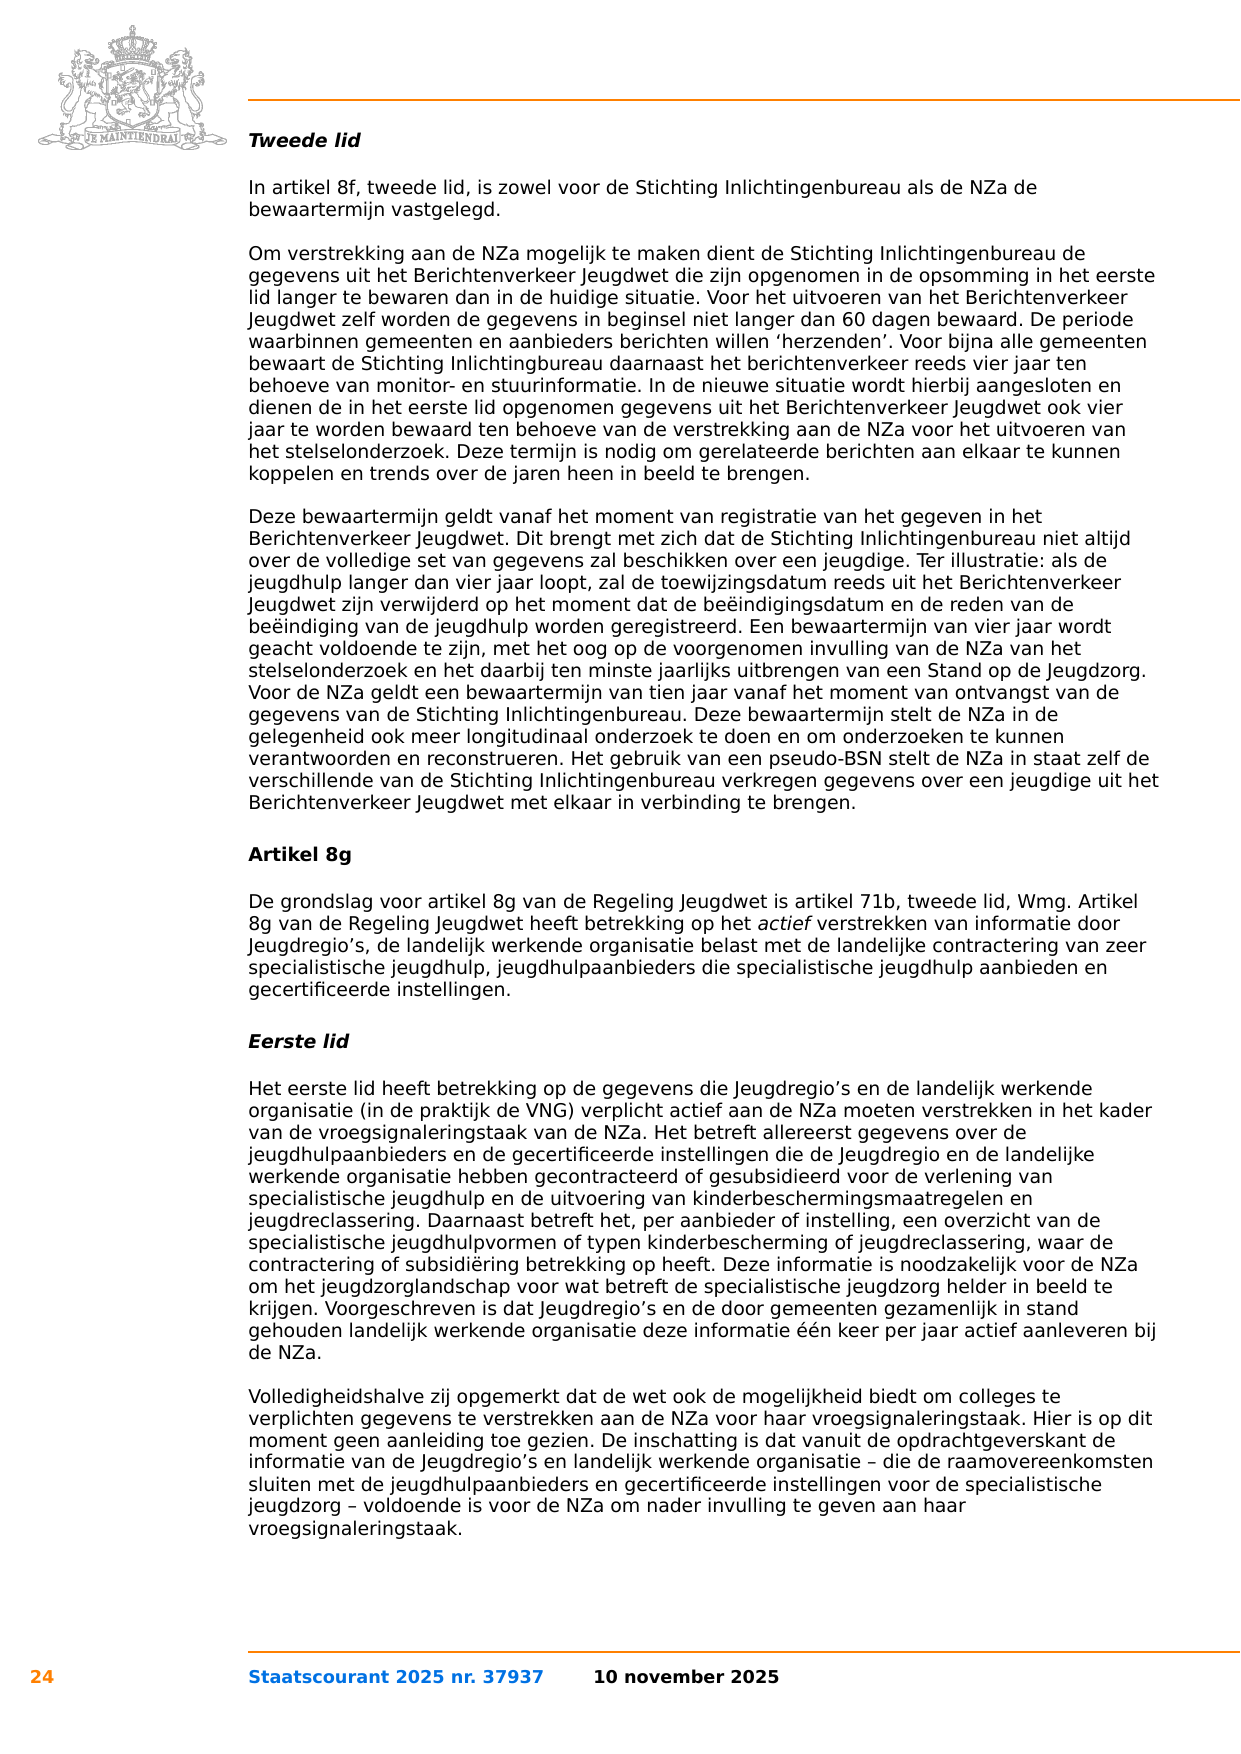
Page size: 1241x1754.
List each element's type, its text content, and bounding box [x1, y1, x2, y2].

text Volledigheidshalve zij opgemerkt dat de wet ook de mogelijkheid biedt om colleges te verplichten gegevens te verstrekken aan de NZa voor haar vroegsignaleringstaak. Hier is op dit moment geen aanleiding toe gezien. De inschatting is dat vanuit de opdrachtgeverskant de informatie van de Jeugdregio’s en landelijk werkende organisatie – die de raamovereenkomsten sluiten met de jeugdhulpaanbieders en gecertificeerde instellingen voor de specialistische jeugdzorg – voldoende is voor de NZa om nader invulling te geven aan haar vroegsignaleringstaak. [248, 1386, 1163, 1539]
text De grondslag voor artikel 8g van de Regeling Jeugdwet is artikel 71b, tweede lid, Wmg. Artikel 8g van de Regeling Jeugdwet heeft betrekking op het actief verstrekken van informatie door Jeugdregio’s, de landelijk werkende organisatie belast met de landelijke contractering van zeer specialistische jeugdhulp, jeugdhulpaanbieders die specialistische jeugdhulp aanbieden en gecertificeerde instellingen. [248, 891, 1163, 1001]
subtitle Artikel 8g [248, 844, 1163, 866]
subtitle Tweede lid [248, 130, 1163, 152]
text Om verstrekking aan de NZa mogelijk te maken dient de Stichting Inlichtingenbureau de gegevens uit het Berichtenverkeer Jeugdwet die zijn opgenomen in de opsomming in het eerste lid langer te bewaren dan in de huidige situatie. Voor het uitvoeren van het Berichtenverkeer Jeugdwet zelf worden de gegevens in beginsel niet langer dan 60 dagen bewaard. De periode waarbinnen gemeenten en aanbieders berichten willen ‘herzenden’. Voor bijna alle gemeenten bewaart de Stichting Inlichtingbureau daarnaast het berichtenverkeer reeds vier jaar ten behoeve van monitor- en stuurinformatie. In de nieuwe situatie wordt hierbij aangesloten en dienen de in het eerste lid opgenomen gegevens uit het Berichtenverkeer Jeugdwet ook vier jaar te worden bewaard ten behoeve van de verstrekking aan de NZa voor het uitvoeren van het stelselonderzoek. Deze termijn is nodig om gerelateerde berichten aan elkaar te kunnen koppelen en trends over de jaren heen in beeld te brengen. [248, 243, 1163, 484]
picture [38, 25, 227, 150]
subtitle Eerste lid [248, 1031, 1163, 1053]
text In artikel 8f, tweede lid, is zowel voor de Stichting Inlichtingenbureau als de NZa de bewaartermijn vastgelegd. [248, 177, 1163, 221]
text Het eerste lid heeft betrekking op de gegevens die Jeugdregio’s en de landelijk werkende organisatie (in de praktijk de VNG) verplicht actief aan de NZa moeten verstrekken in het kader van de vroegsignaleringstaak van de NZa. Het betreft allereerst gegevens over de jeugdhulpaanbieders en de gecertificeerde instellingen die de Jeugdregio en de landelijke werkende organisatie hebben gecontracteerd of gesubsidieerd voor de verlening van specialistische jeugdhulp en de uitvoering van kinderbeschermingsmaatregelen en jeugdreclassering. Daarnaast betreft het, per aanbieder of instelling, een overzicht van de specialistische jeugdhulpvormen of typen kinderbescherming of jeugdreclassering, waar de contractering of subsidiëring betrekking op heeft. Deze informatie is noodzakelijk voor de NZa om het jeugdzorglandschap voor wat betreft de specialistische jeugdzorg helder in beeld te krijgen. Voorgeschreven is dat Jeugdregio’s en de door gemeenten gezamenlijk in stand gehouden landelijk werkende organisatie deze informatie één keer per jaar actief aanleveren bij de NZa. [248, 1078, 1163, 1364]
text Deze bewaartermijn geldt vanaf het moment van registratie van het gegeven in het Berichtenverkeer Jeugdwet. Dit brengt met zich dat de Stichting Inlichtingenbureau niet altijd over de volledige set van gegevens zal beschikken over een jeugdige. Ter illustratie: als de jeugdhulp langer dan vier jaar loopt, zal de toewijzingsdatum reeds uit het Berichtenverkeer Jeugdwet zijn verwijderd op het moment dat de beëindigingsdatum en de reden van de beëindiging van de jeugdhulp worden geregistreerd. Een bewaartermijn van vier jaar wordt geacht voldoende te zijn, met het oog op de voorgenomen invulling van de NZa van het stelselonderzoek en het daarbij ten minste jaarlijks uitbrengen van een Stand op de Jeugdzorg. Voor de NZa geldt een bewaartermijn van tien jaar vanaf het moment van ontvangst van de gegevens van de Stichting Inlichtingenbureau. Deze bewaartermijn stelt de NZa in de gelegenheid ook meer longitudinaal onderzoek te doen en om onderzoeken te kunnen verantwoorden en reconstrueren. Het gebruik van een pseudo-BSN stelt de NZa in staat zelf de verschillende van de Stichting Inlichtingenbureau verkregen gegevens over een jeugdige uit het Berichtenverkeer Jeugdwet met elkaar in verbinding te brengen. [248, 506, 1163, 814]
